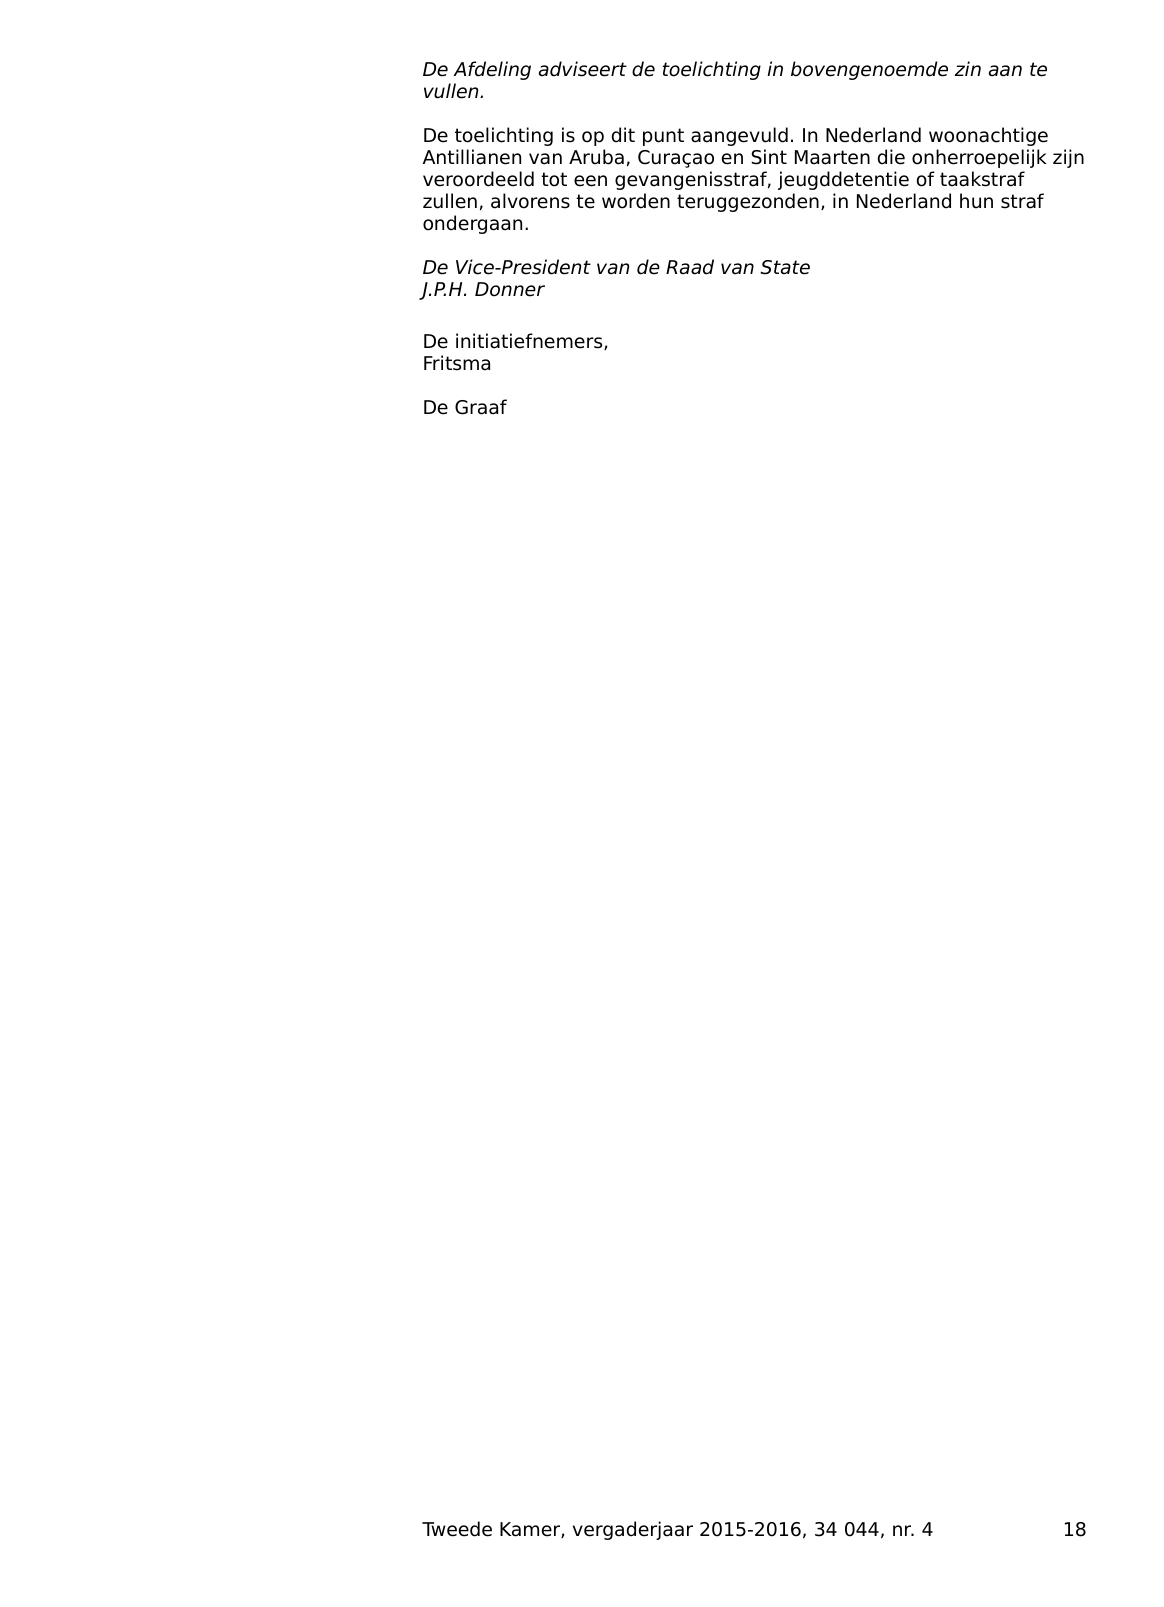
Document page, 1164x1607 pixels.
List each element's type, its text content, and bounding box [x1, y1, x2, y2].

text De Afdeling adviseert de toelichting in bovengenoemde zin aan te vullen. [422, 59, 1087, 103]
text De Vice-President van de Raad van State [422, 257, 1087, 279]
text J.P.H. Donner [422, 279, 1087, 301]
text De toelichting is op dit punt aangevuld. In Nederland woonachtige Antillianen van Aruba, Curaçao en Sint Maarten die onherroepelijk zijn veroordeeld tot een gevangenisstraf, jeugddetentie of taakstraf zullen, alvorens te worden teruggezonden, in Nederland hun straf ondergaan. [422, 125, 1087, 235]
text De initiatiefnemers, Fritsma De Graaf [422, 331, 1087, 419]
